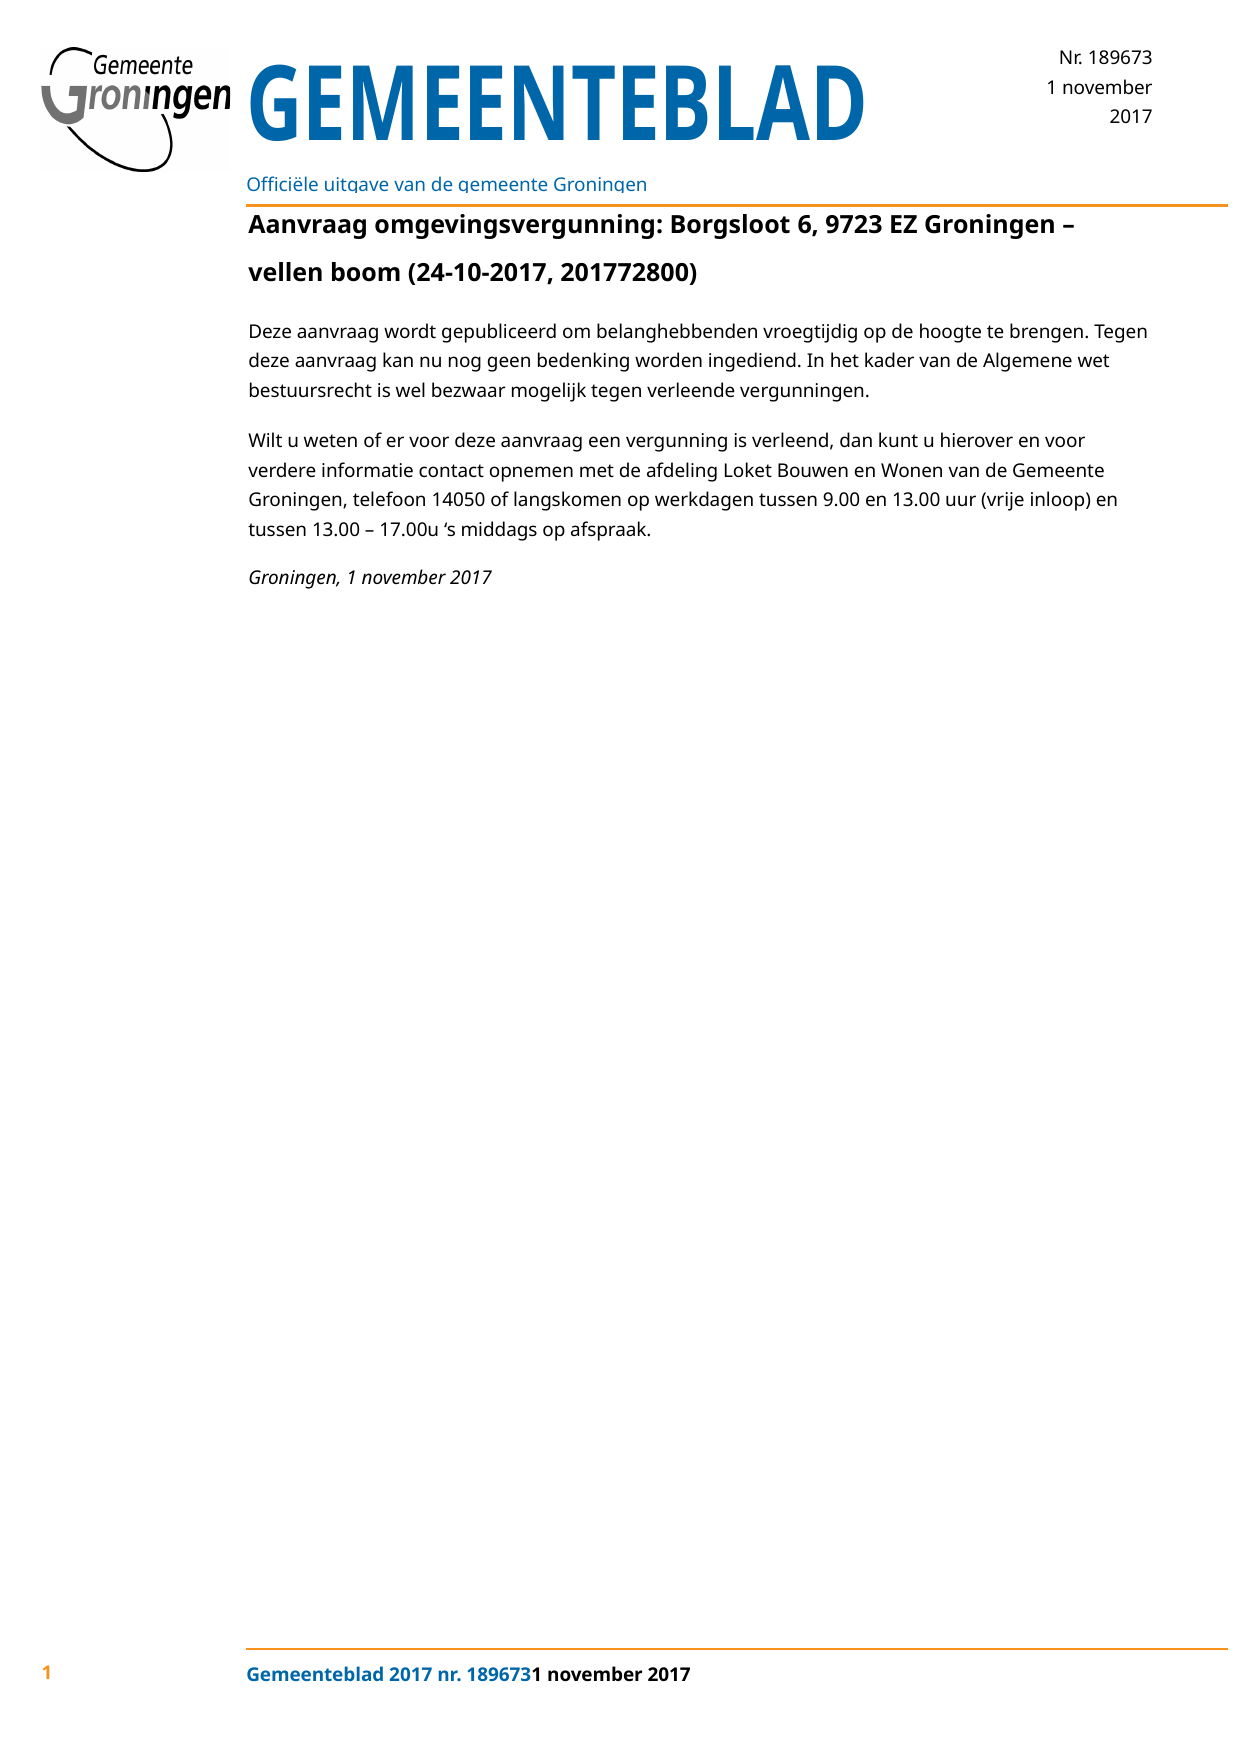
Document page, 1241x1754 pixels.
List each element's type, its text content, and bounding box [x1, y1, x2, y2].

text Deze aanvraag wordt gepubliceerd om belanghebbenden vroegtijdig op de hoogte te brengen. Tegen deze aanvraag kan nu nog geen bedenking worden ingediend. In het kader van de Algemene wet bestuursrecht is wel bezwaar mogelijk tegen verleende vergunningen. [248, 318, 1152, 403]
picture [41, 47, 231, 172]
text Groningen, 1 november 2017 [248, 564, 1152, 590]
text Wilt u weten of er voor deze aanvraag een vergunning is verleend, dan kunt u hierover en voor verdere informatie contact opnemen met de afdeling Loket Bouwen en Wonen van de Gemeente Groningen, telefoon 14050 of langskomen op werkdagen tussen 9.00 en 13.00 uur (vrije inloop) en tussen 13.00 – 17.00u ‘s middags op afspraak. [248, 427, 1152, 542]
text Aanvraag omgevingsvergunning: Borgsloot 6, 9723 EZ Groningen – vellen boom (24-10-2017, 201772800) [248, 207, 1152, 288]
